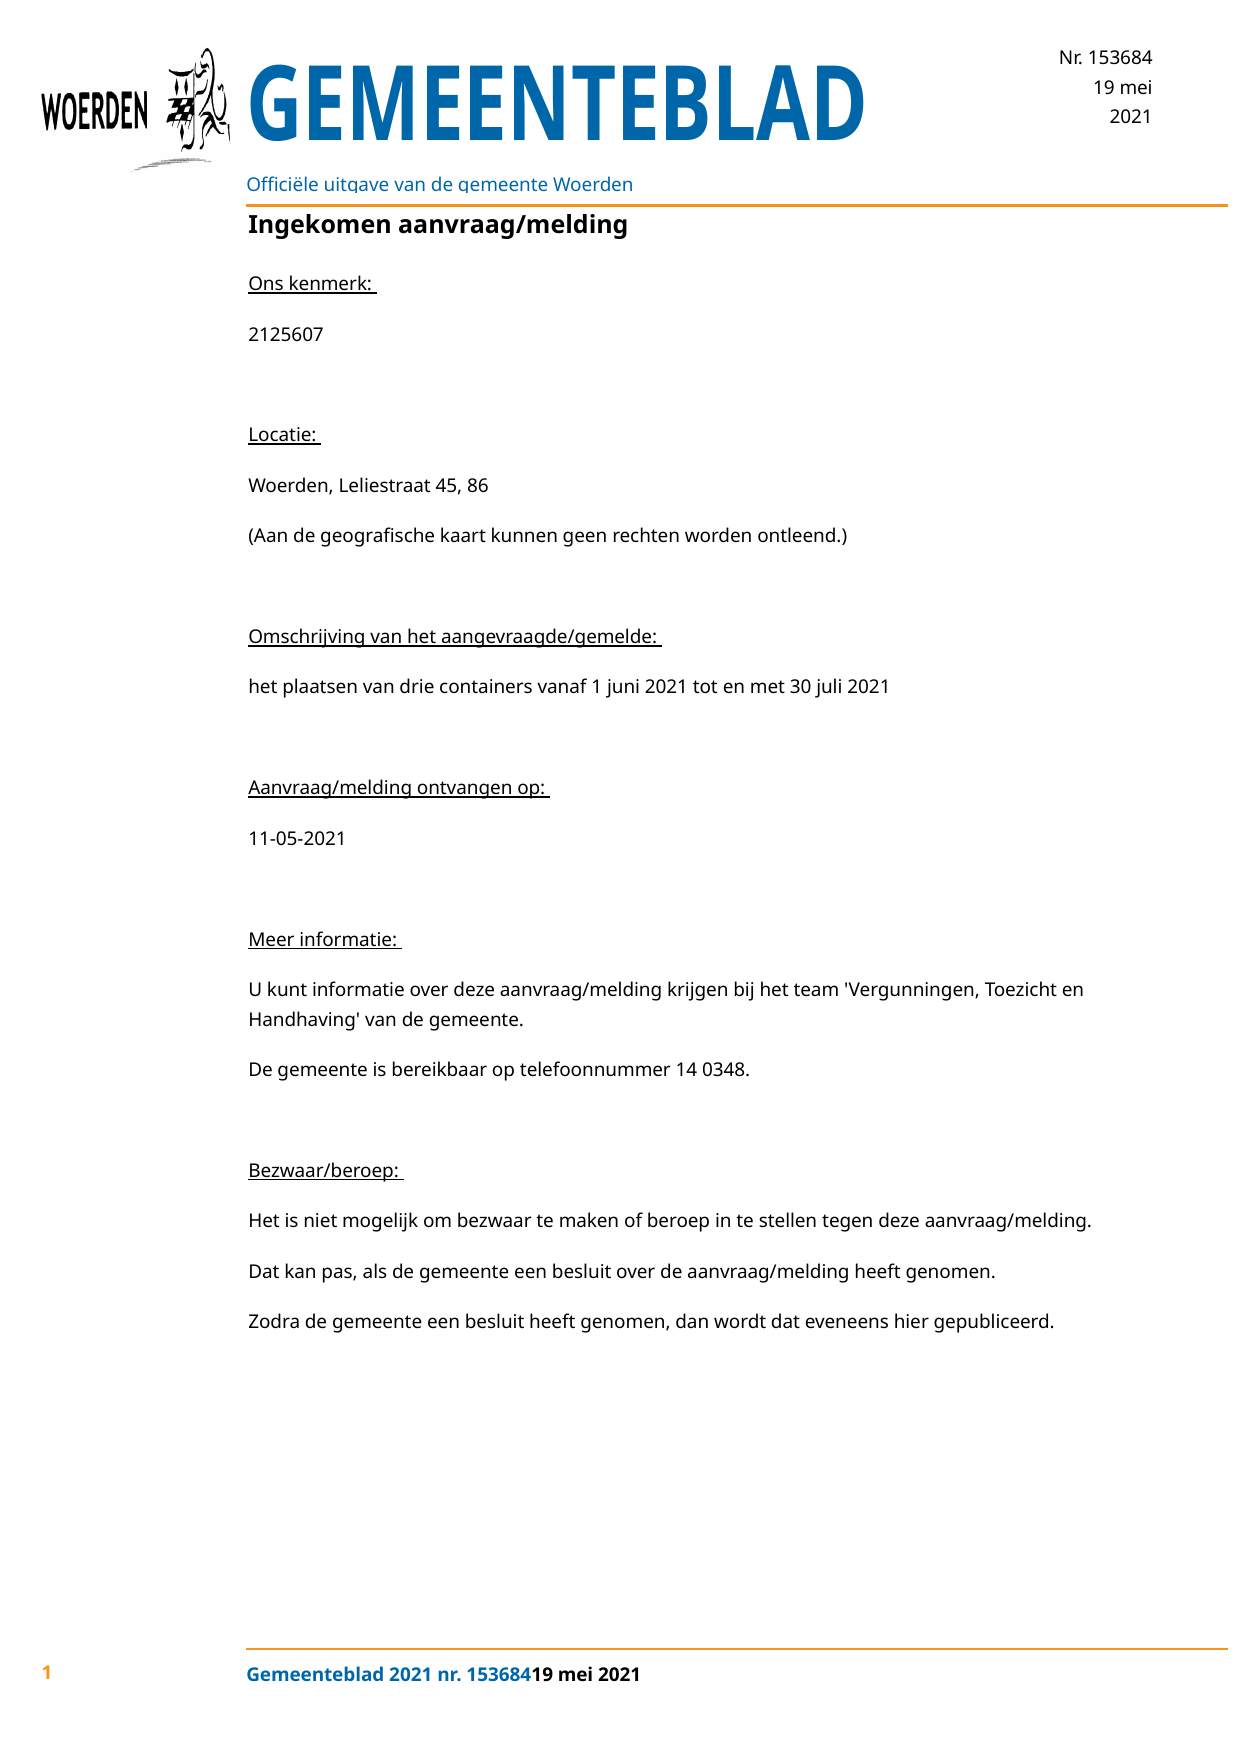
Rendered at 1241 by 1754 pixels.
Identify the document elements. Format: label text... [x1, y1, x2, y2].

text Omschrijving van het aangevraagde/gemelde: [248, 623, 1152, 649]
text Woerden, Leliestraat 45, 86 [248, 472, 1152, 498]
text Locatie: [248, 422, 1152, 447]
text Ons kenmerk: [248, 270, 1152, 296]
text Dat kan pas, als de gemeente een besluit over de aanvraag/melding heeft genomen. [248, 1258, 1152, 1283]
text het plaatsen van drie containers vanaf 1 juni 2021 tot en met 30 juli 2021 [248, 674, 1152, 699]
text Ingekomen aanvraag/melding [248, 207, 1152, 241]
text Het is niet mogelijk om bezwaar te maken of beroep in te stellen tegen deze aanvraag/melding. [248, 1207, 1152, 1233]
text 2125607 [248, 321, 1152, 346]
text 11-05-2021 [248, 825, 1152, 851]
picture [41, 47, 231, 172]
text Bezwaar/beroep: [248, 1157, 1152, 1183]
text Aanvraag/melding ontvangen op: [248, 774, 1152, 800]
text De gemeente is bereikbaar op telefoonnummer 14 0348. [248, 1056, 1152, 1082]
text Meer informatie: [248, 926, 1152, 951]
text U kunt informatie over deze aanvraag/melding krijgen bij het team 'Vergunningen, Toezicht en Handhaving' van de gemeente. [248, 976, 1152, 1031]
text (Aan de geografische kaart kunnen geen rechten worden ontleend.) [248, 522, 1152, 548]
text Zodra de gemeente een besluit heeft genomen, dan wordt dat eveneens hier gepubliceerd. [248, 1308, 1152, 1334]
